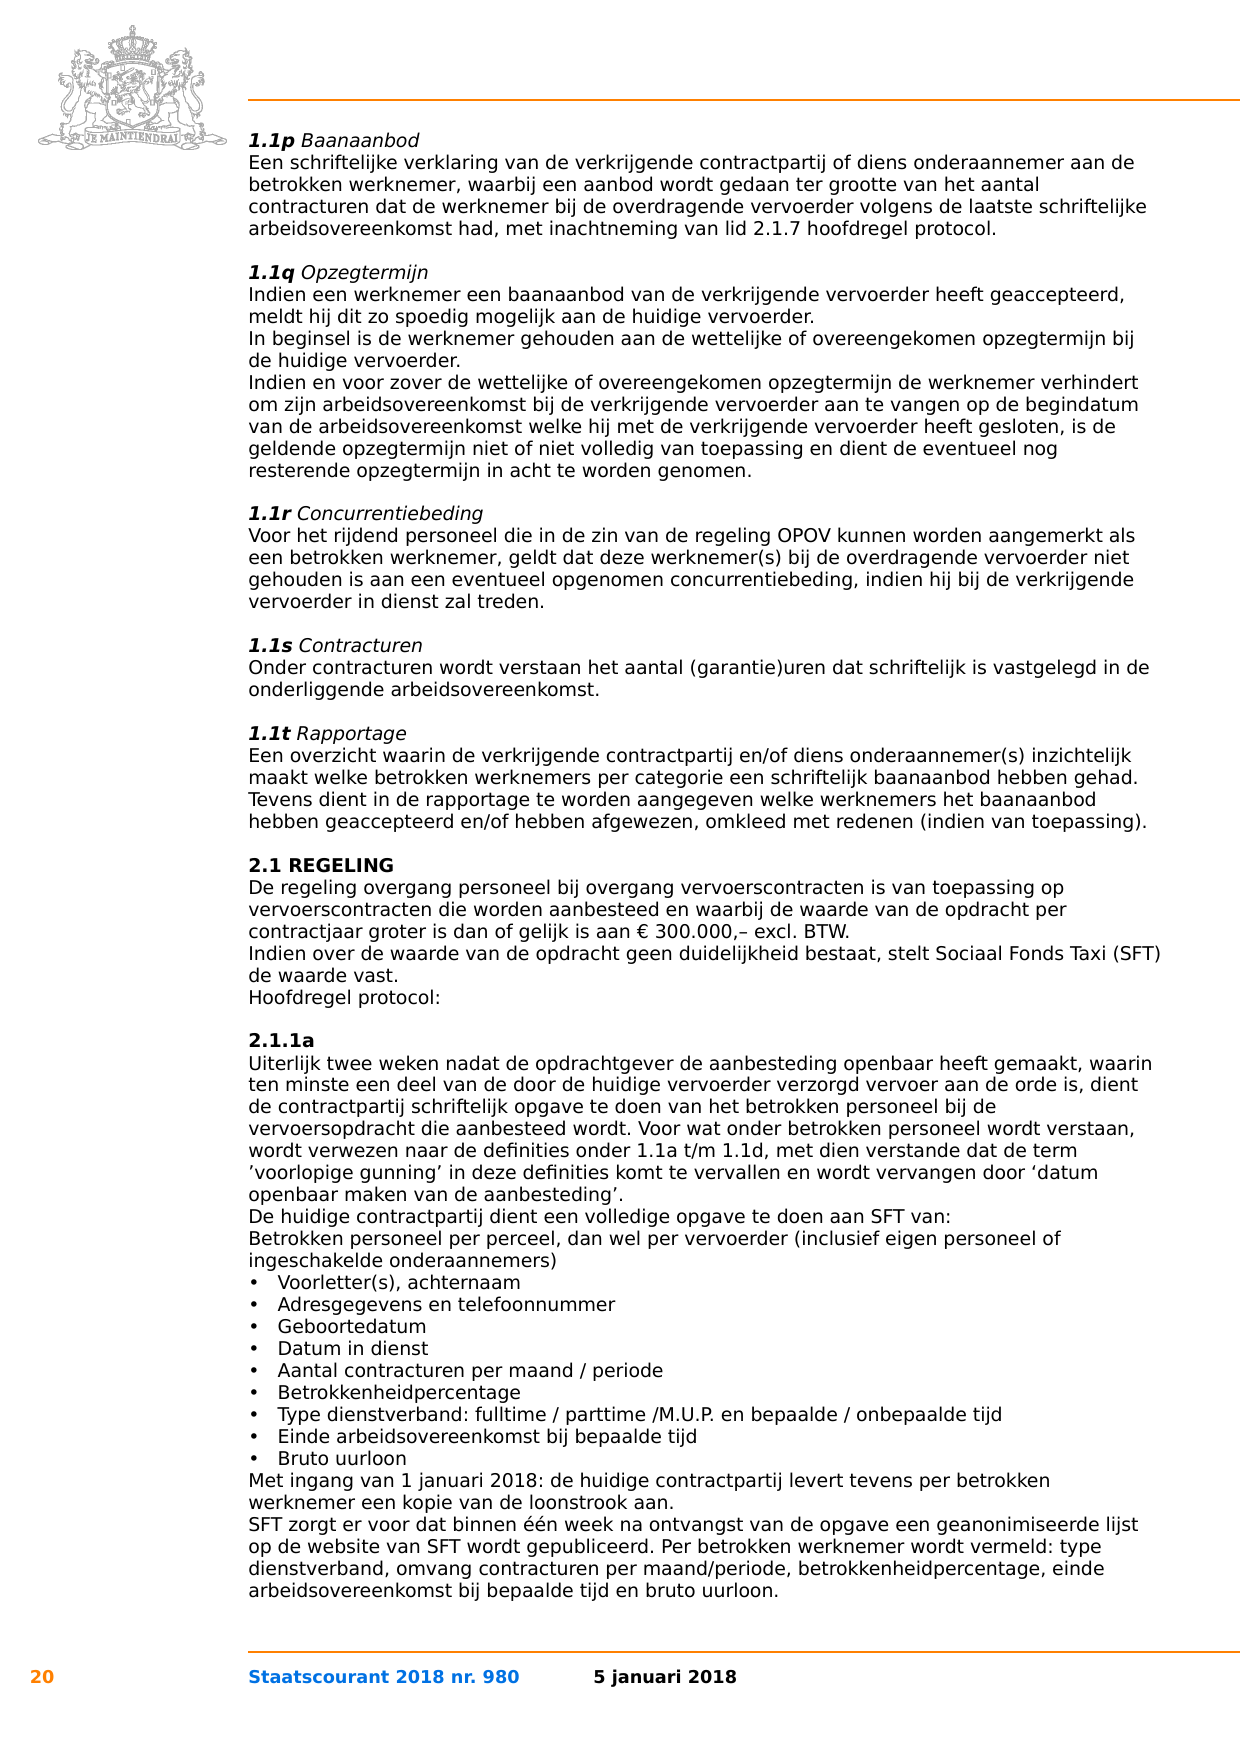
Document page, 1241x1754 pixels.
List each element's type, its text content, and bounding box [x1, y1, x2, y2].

text Met ingang van 1 januari 2018: de huidige contractpartij levert tevens per betrokken werknemer een kopie van de loonstrook aan. [248, 1470, 1163, 1514]
text In beginsel is de werknemer gehouden aan de wettelijke of overeengekomen opzegtermijn bij de huidige vervoerder. [248, 328, 1163, 372]
text Een overzicht waarin de verkrijgende contractpartij en/of diens onderaannemer(s) inzichtelijk maakt welke betrokken werknemers per categorie een schriftelijk baanaanbod hebben gehad. Tevens dient in de rapportage te worden aangegeven welke werknemers het baanaanbod hebben geaccepteerd en/of hebben afgewezen, omkleed met redenen (indien van toepassing). [248, 745, 1163, 833]
text • Bruto uurloon [248, 1448, 1163, 1470]
text Onder contracturen wordt verstaan het aantal (garantie)uren dat schriftelijk is vastgelegd in de onderliggende arbeidsovereenkomst. [248, 657, 1163, 701]
subtitle 2.1 REGELING [248, 855, 1163, 877]
text • Type dienstverband: fulltime / parttime /M.U.P. en bepaalde / onbepaalde tijd [248, 1404, 1163, 1426]
text • Datum in dienst [248, 1338, 1163, 1360]
text Uiterlijk twee weken nadat de opdrachtgever de aanbesteding openbaar heeft gemaakt, waarin ten minste een deel van de door de huidige vervoerder verzorgd vervoer aan de orde is, dient de contractpartij schriftelijk opgave te doen van het betrokken personeel bij de vervoersopdracht die aanbesteed wordt. Voor wat onder betrokken personeel wordt verstaan, wordt verwezen naar de definities onder 1.1a t/m 1.1d, met dien verstande dat de term ’voorlopige gunning’ in deze definities komt te vervallen en wordt vervangen door ‘datum openbaar maken van de aanbesteding’. [248, 1052, 1163, 1206]
text • Einde arbeidsovereenkomst bij bepaalde tijd [248, 1426, 1163, 1448]
subtitle 1.1t Rapportage [248, 723, 1163, 745]
text Indien en voor zover de wettelijke of overeengekomen opzegtermijn de werknemer verhindert om zijn arbeidsovereenkomst bij de verkrijgende vervoerder aan te vangen op de begindatum van de arbeidsovereenkomst welke hij met de verkrijgende vervoerder heeft gesloten, is de geldende opzegtermijn niet of niet volledig van toepassing en dient de eventueel nog resterende opzegtermijn in acht te worden genomen. [248, 372, 1163, 481]
text Betrokken personeel per perceel, dan wel per vervoerder (inclusief eigen personeel of ingeschakelde onderaannemers) [248, 1228, 1163, 1272]
subtitle 1.1q Opzegtermijn [248, 262, 1163, 284]
text Voor het rijdend personeel die in de zin van de regeling OPOV kunnen worden aangemerkt als een betrokken werknemer, geldt dat deze werknemer(s) bij de overdragende vervoerder niet gehouden is aan een eventueel opgenomen concurrentiebeding, indien hij bij de verkrijgende vervoerder in dienst zal treden. [248, 525, 1163, 613]
text SFT zorgt er voor dat binnen één week na ontvangst van de opgave een geanonimiseerde lijst op de website van SFT wordt gepubliceerd. Per betrokken werknemer wordt vermeld: type dienstverband, omvang contracturen per maand/periode, betrokkenheidpercentage, einde arbeidsovereenkomst bij bepaalde tijd en bruto uurloon. [248, 1514, 1163, 1602]
text • Geboortedatum [248, 1316, 1163, 1338]
picture [38, 25, 227, 150]
text Indien een werknemer een baanaanbod van de verkrijgende vervoerder heeft geaccepteerd, meldt hij dit zo spoedig mogelijk aan de huidige vervoerder. [248, 284, 1163, 328]
text • Voorletter(s), achternaam [248, 1272, 1163, 1294]
text • Betrokkenheidpercentage [248, 1382, 1163, 1404]
subtitle 1.1p Baanaanbod [248, 130, 1163, 152]
subtitle 1.1s Contracturen [248, 635, 1163, 657]
text Hoofdregel protocol: [248, 987, 1163, 1008]
text Indien over de waarde van de opdracht geen duidelijkheid bestaat, stelt Sociaal Fonds Taxi (SFT) de waarde vast. [248, 943, 1163, 987]
subtitle 1.1r Concurrentiebeding [248, 503, 1163, 525]
subtitle 2.1.1a [248, 1030, 1163, 1052]
text • Adresgegevens en telefoonnummer [248, 1294, 1163, 1316]
text De regeling overgang personeel bij overgang vervoerscontracten is van toepassing op vervoerscontracten die worden aanbesteed en waarbij de waarde van de opdracht per contractjaar groter is dan of gelijk is aan € 300.000,– excl. BTW. [248, 877, 1163, 943]
text • Aantal contracturen per maand / periode [248, 1360, 1163, 1382]
text Een schriftelijke verklaring van de verkrijgende contractpartij of diens onderaannemer aan de betrokken werknemer, waarbij een aanbod wordt gedaan ter grootte van het aantal contracturen dat de werknemer bij de overdragende vervoerder volgens de laatste schriftelijke arbeidsovereenkomst had, met inachtneming van lid 2.1.7 hoofdregel protocol. [248, 152, 1163, 240]
text De huidige contractpartij dient een volledige opgave te doen aan SFT van: [248, 1206, 1163, 1228]
